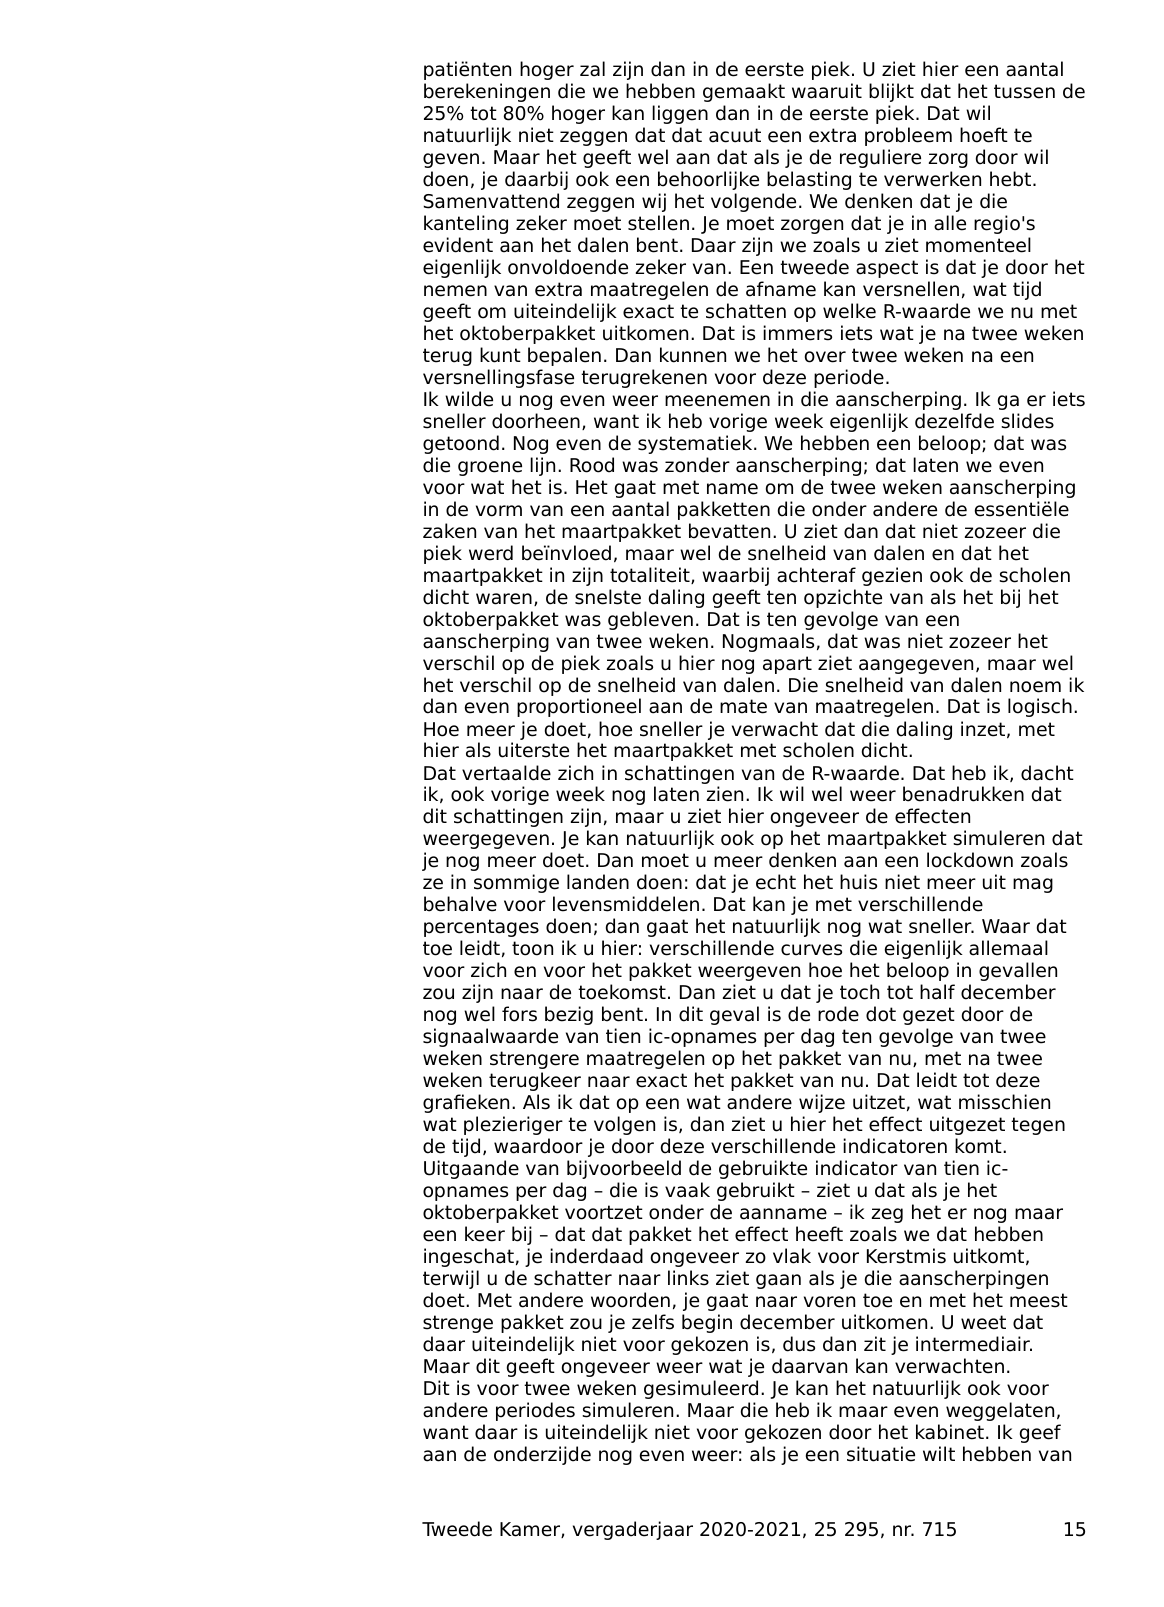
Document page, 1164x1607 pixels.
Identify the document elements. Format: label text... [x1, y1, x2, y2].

text Dit is voor twee weken gesimuleerd. Je kan het natuurlijk ook voor andere periodes simuleren. Maar die heb ik maar even weggelaten, want daar is uiteindelijk niet voor gekozen door het kabinet. Ik geef aan de onderzijde nog even weer: als je een situatie wilt hebben van [422, 1378, 1087, 1466]
text patiënten hoger zal zijn dan in de eerste piek. U ziet hier een aantal berekeningen die we hebben gemaakt waaruit blijkt dat het tussen de 25% tot 80% hoger kan liggen dan in de eerste piek. Dat wil natuurlijk niet zeggen dat dat acuut een extra probleem hoeft te geven. Maar het geeft wel aan dat als je de reguliere zorg door wil doen, je daarbij ook een behoorlijke belasting te verwerken hebt. [422, 59, 1087, 191]
text Ik wilde u nog even weer meenemen in die aanscherping. Ik ga er iets sneller doorheen, want ik heb vorige week eigenlijk dezelfde slides getoond. Nog even de systematiek. We hebben een beloop; dat was die groene lijn. Rood was zonder aanscherping; dat laten we even voor wat het is. Het gaat met name om de twee weken aanscherping in de vorm van een aantal pakketten die onder andere de essentiële zaken van het maartpakket bevatten. U ziet dan dat niet zozeer die piek werd beïnvloed, maar wel de snelheid van dalen en dat het maartpakket in zijn totaliteit, waarbij achteraf gezien ook de scholen dicht waren, de snelste daling geeft ten opzichte van als het bij het oktoberpakket was gebleven. Dat is ten gevolge van een aanscherping van twee weken. Nogmaals, dat was niet zozeer het verschil op de piek zoals u hier nog apart ziet aangegeven, maar wel het verschil op de snelheid van dalen. Die snelheid van dalen noem ik dan even proportioneel aan de mate van maatregelen. Dat is logisch. Hoe meer je doet, hoe sneller je verwacht dat die daling inzet, met hier als uiterste het maartpakket met scholen dicht. [422, 389, 1087, 762]
text Samenvattend zeggen wij het volgende. We denken dat je die kanteling zeker moet stellen. Je moet zorgen dat je in alle regio's evident aan het dalen bent. Daar zijn we zoals u ziet momenteel eigenlijk onvoldoende zeker van. Een tweede aspect is dat je door het nemen van extra maatregelen de afname kan versnellen, wat tijd geeft om uiteindelijk exact te schatten op welke R-waarde we nu met het oktoberpakket uitkomen. Dat is immers iets wat je na twee weken terug kunt bepalen. Dan kunnen we het over twee weken na een versnellingsfase terugrekenen voor deze periode. [422, 191, 1087, 389]
text Dat vertaalde zich in schattingen van de R-waarde. Dat heb ik, dacht ik, ook vorige week nog laten zien. Ik wil wel weer benadrukken dat dit schattingen zijn, maar u ziet hier ongeveer de effecten weergegeven. Je kan natuurlijk ook op het maartpakket simuleren dat je nog meer doet. Dan moet u meer denken aan een lockdown zoals ze in sommige landen doen: dat je echt het huis niet meer uit mag behalve voor levensmiddelen. Dat kan je met verschillende percentages doen; dan gaat het natuurlijk nog wat sneller. Waar dat toe leidt, toon ik u hier: verschillende curves die eigenlijk allemaal voor zich en voor het pakket weergeven hoe het beloop in gevallen zou zijn naar de toekomst. Dan ziet u dat je toch tot half december nog wel fors bezig bent. In dit geval is de rode dot gezet door de signaalwaarde van tien ic-opnames per dag ten gevolge van twee weken strengere maatregelen op het pakket van nu, met na twee weken terugkeer naar exact het pakket van nu. Dat leidt tot deze grafieken. Als ik dat op een wat andere wijze uitzet, wat misschien wat plezieriger te volgen is, dan ziet u hier het effect uitgezet tegen de tijd, waardoor je door deze verschillende indicatoren komt. Uitgaande van bijvoorbeeld de gebruikte indicator van tien ic-opnames per dag – die is vaak gebruikt – ziet u dat als je het oktoberpakket voortzet onder de aanname – ik zeg het er nog maar een keer bij – dat dat pakket het effect heeft zoals we dat hebben ingeschat, je inderdaad ongeveer zo vlak voor Kerstmis uitkomt, terwijl u de schatter naar links ziet gaan als je die aanscherpingen doet. Met andere woorden, je gaat naar voren toe en met het meest strenge pakket zou je zelfs begin december uitkomen. U weet dat daar uiteindelijk niet voor gekozen is, dus dan zit je intermediair. Maar dit geeft ongeveer weer wat je daarvan kan verwachten. [422, 762, 1087, 1378]
